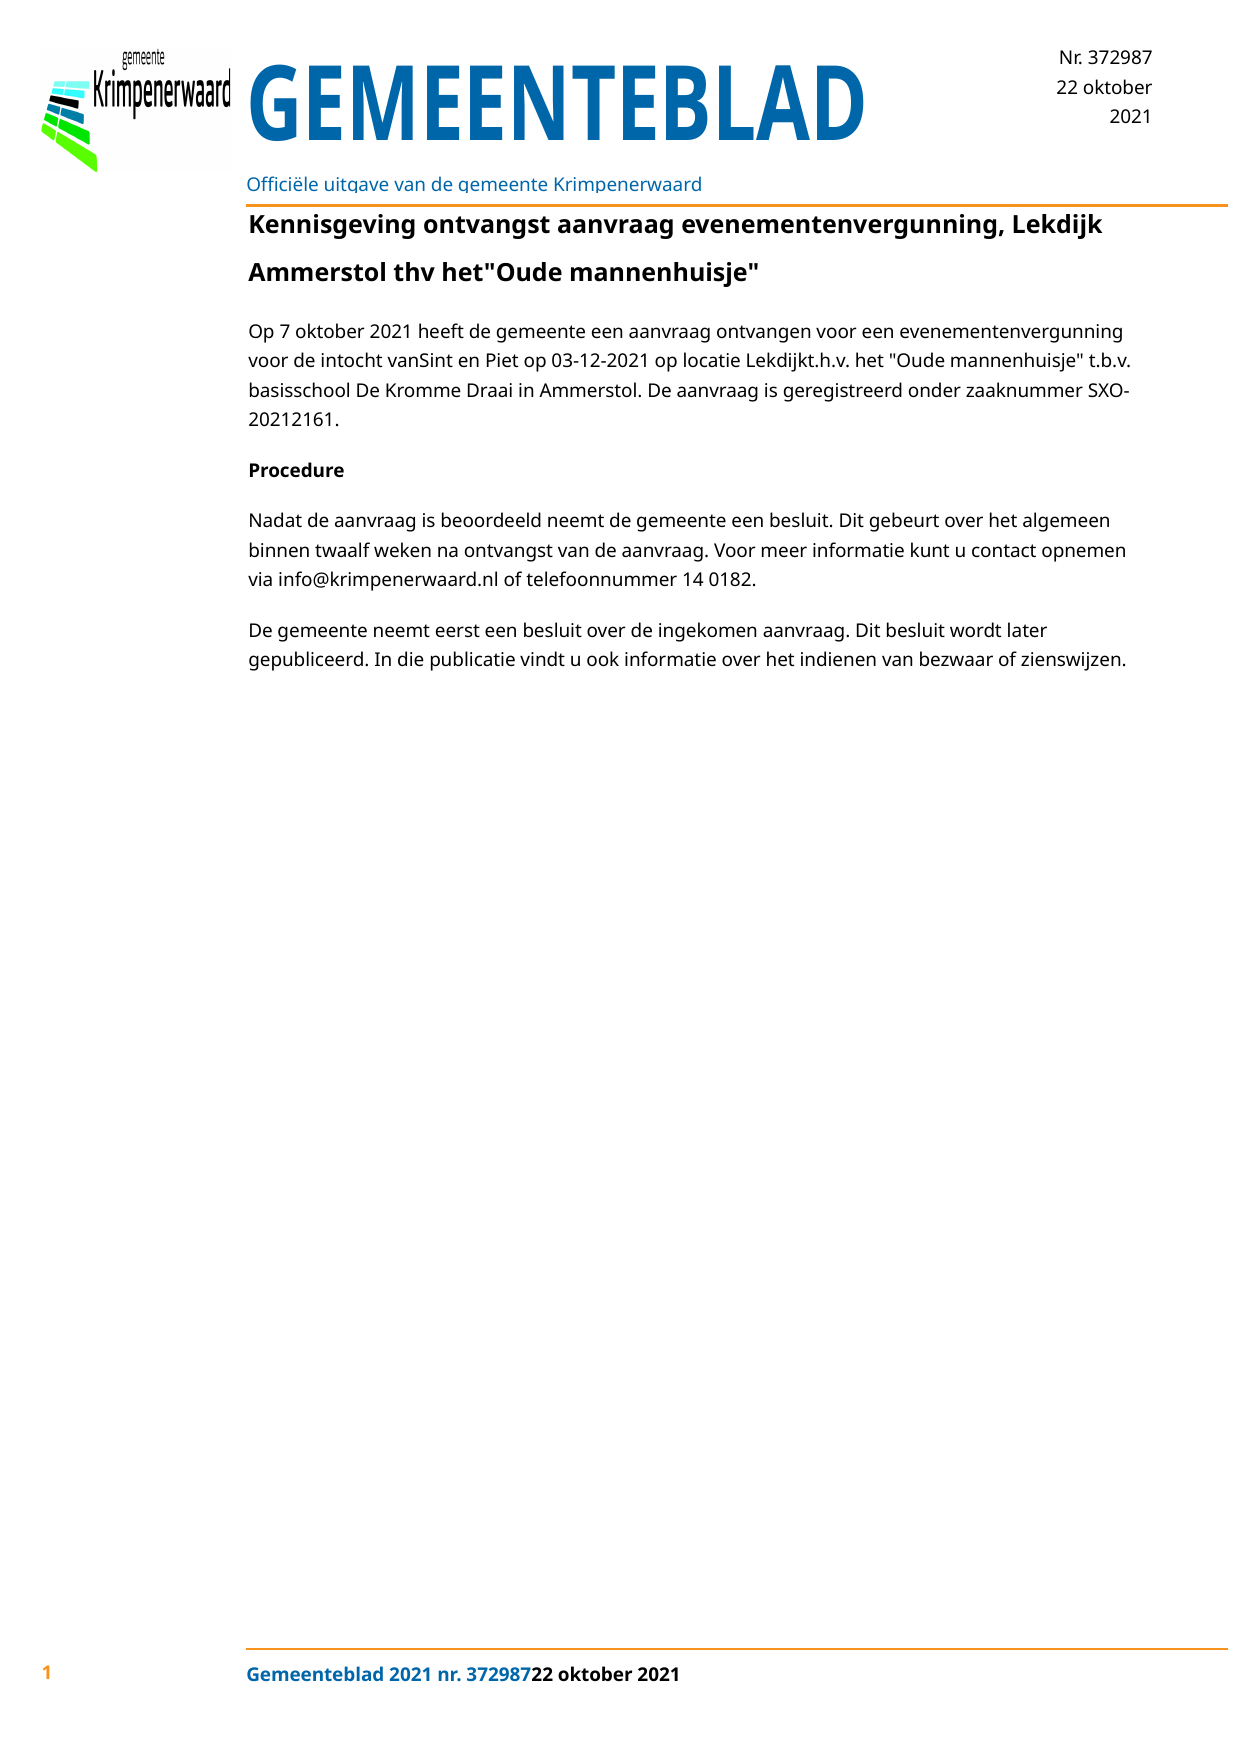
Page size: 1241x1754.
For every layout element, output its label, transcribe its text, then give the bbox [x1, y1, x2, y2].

text Kennisgeving ontvangst aanvraag evenementenvergunning, Lekdijk Ammerstol thv het"Oude mannenhuisje" [248, 207, 1152, 288]
picture [41, 47, 231, 172]
text De gemeente neemt eerst een besluit over de ingekomen aanvraag. Dit besluit wordt later gepubliceerd. In die publicatie vindt u ook informatie over het indienen van bezwaar of zienswijzen. [248, 617, 1152, 672]
text Procedure [248, 457, 1152, 483]
text Nadat de aanvraag is beoordeeld neemt de gemeente een besluit. Dit gebeurt over het algemeen binnen twaalf weken na ontvangst van de aanvraag. Voor meer informatie kunt u contact opnemen via info@krimpenerwaard.nl of telefoonnummer 14 0182. [248, 507, 1152, 592]
text Op 7 oktober 2021 heeft de gemeente een aanvraag ontvangen voor een evenementenvergunning voor de intocht vanSint en Piet op 03-12-2021 op locatie Lekdijkt.h.v. het "Oude mannenhuisje" t.b.v. basisschool De Kromme Draai in Ammerstol. De aanvraag is geregistreerd onder zaaknummer SXO-20212161. [248, 318, 1152, 432]
